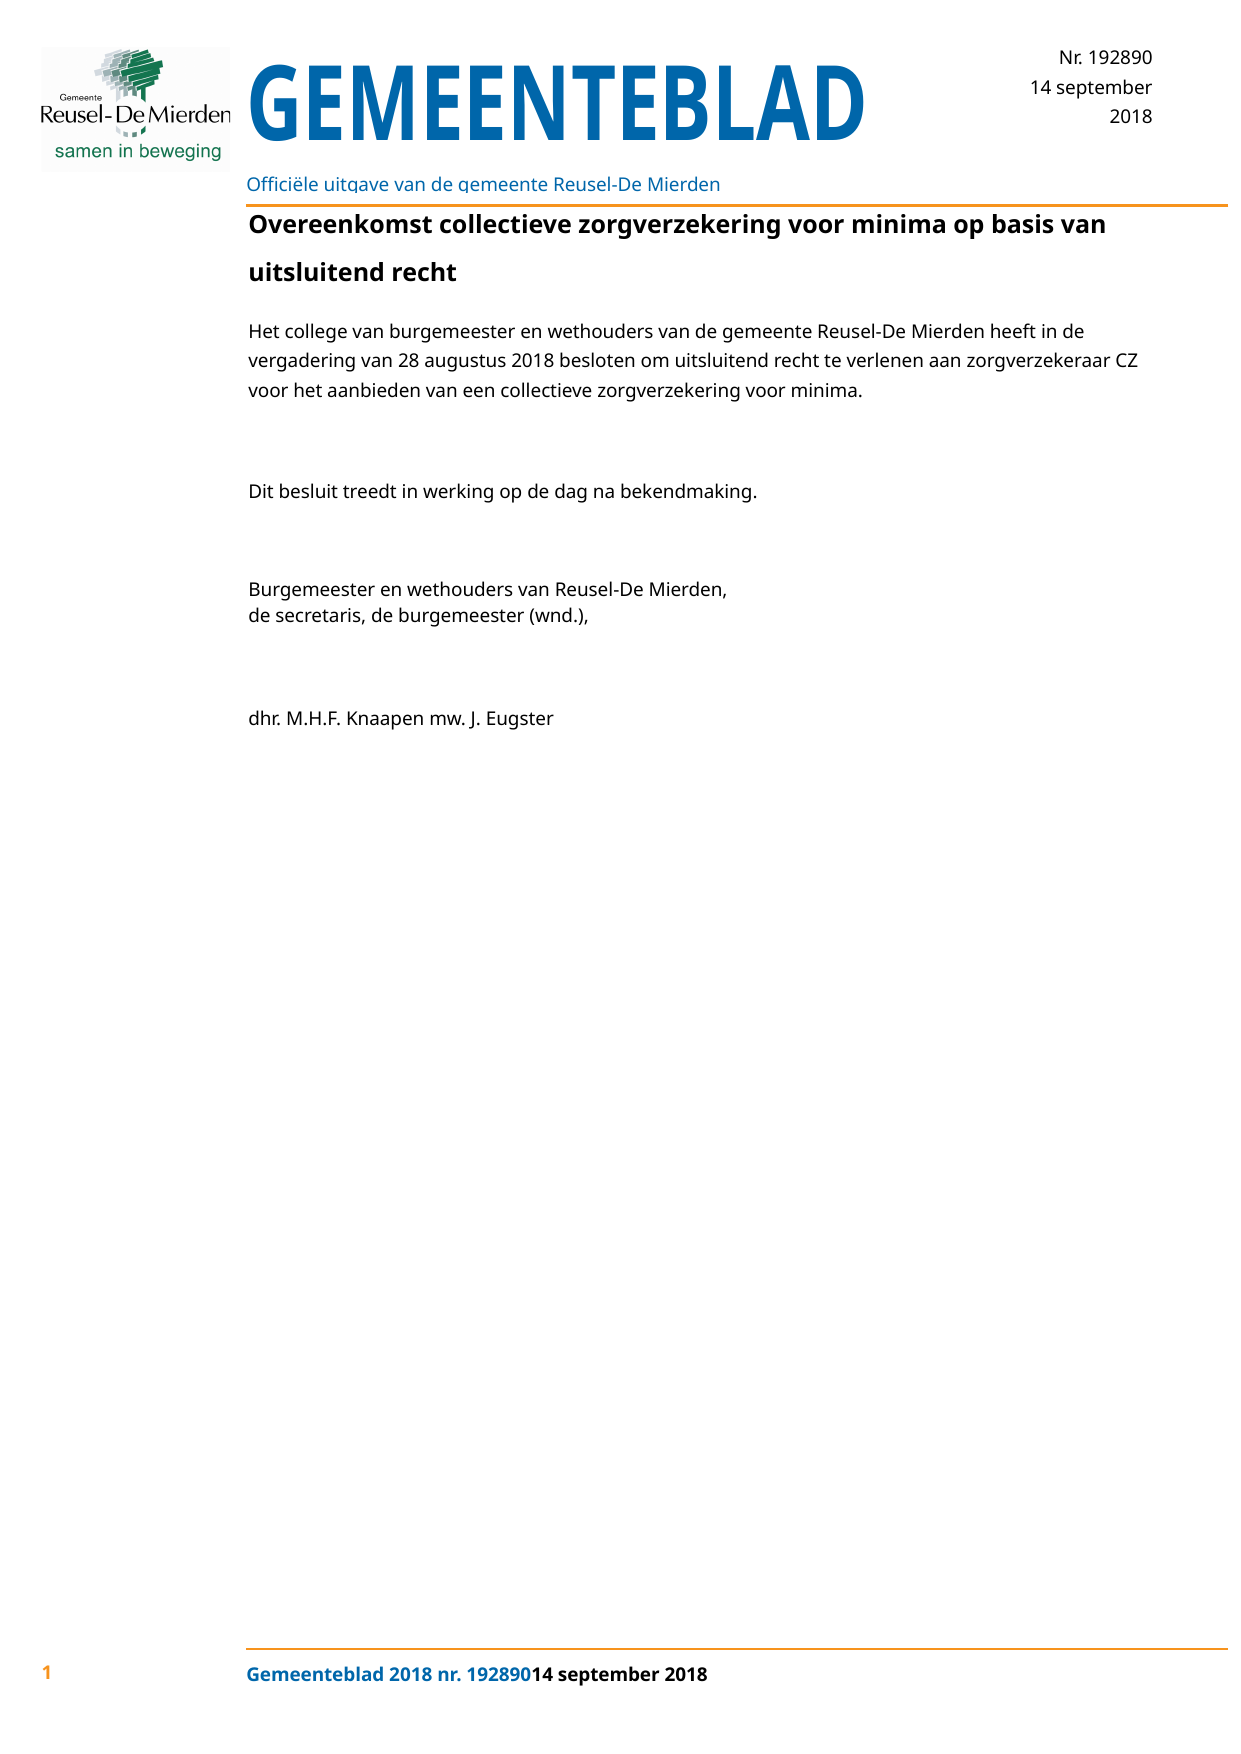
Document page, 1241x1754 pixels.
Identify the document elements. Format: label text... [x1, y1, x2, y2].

text de secretaris, de burgemeester (wnd.), [248, 602, 1152, 628]
text Burgemeester en wethouders van Reusel-De Mierden, [248, 576, 1152, 602]
text Dit besluit treedt in werking op de dag na bekendmaking. [248, 478, 1152, 504]
text Het college van burgemeester en wethouders van de gemeente Reusel-De Mierden heeft in de vergadering van 28 augustus 2018 besloten om uitsluitend recht te verlenen aan zorgverzekeraar CZ voor het aanbieden van een collectieve zorgverzekering voor minima. [248, 318, 1152, 403]
text Overeenkomst collectieve zorgverzekering voor minima op basis van uitsluitend recht [248, 207, 1152, 288]
picture [41, 47, 231, 172]
text dhr. M.H.F. Knaapen mw. J. Eugster [248, 705, 1152, 731]
